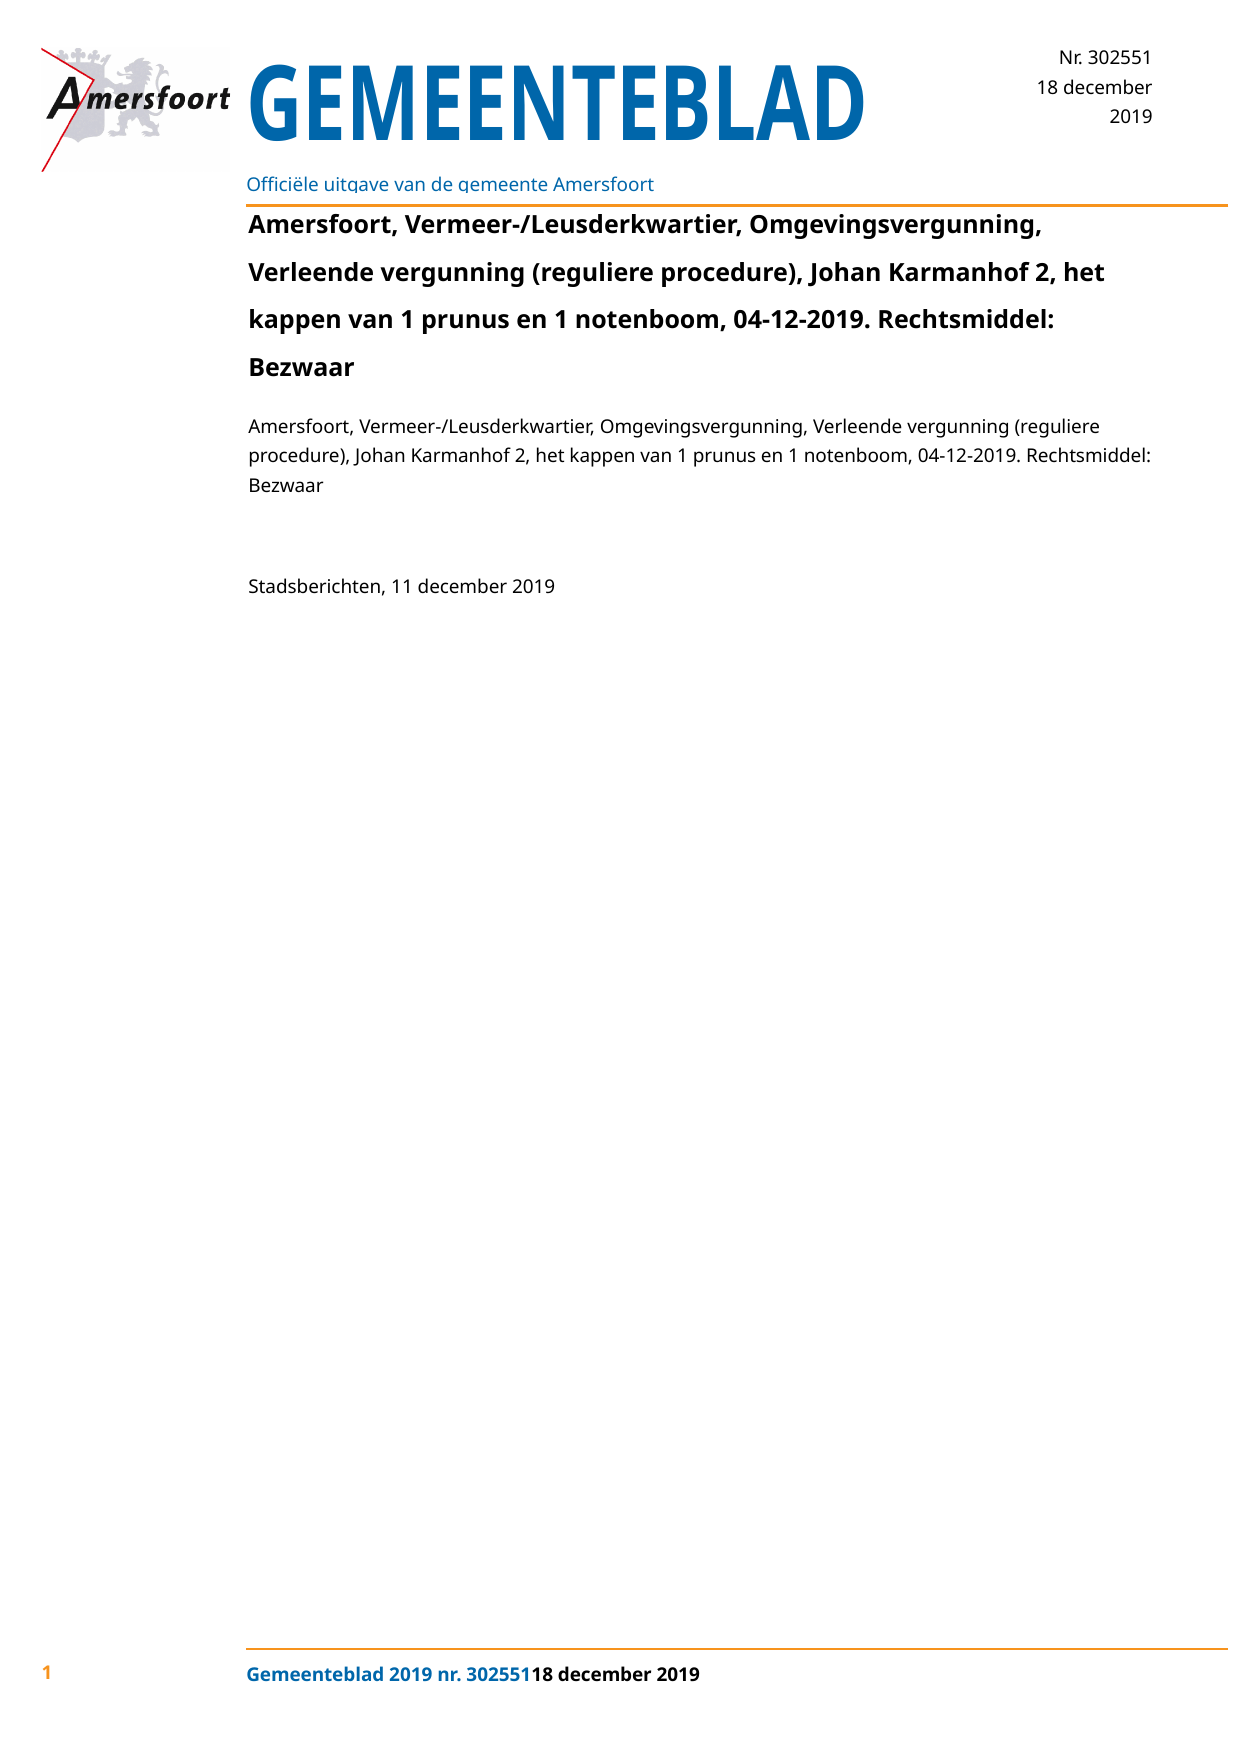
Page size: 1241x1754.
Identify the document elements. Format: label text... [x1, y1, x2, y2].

text Amersfoort, Vermeer-/Leusderkwartier, Omgevingsvergunning, Verleende vergunning (reguliere procedure), Johan Karmanhof 2, het kappen van 1 prunus en 1 notenboom, 04-12-2019. Rechtsmiddel: Bezwaar [248, 413, 1152, 498]
picture [41, 47, 231, 172]
text Stadsberichten, 11 december 2019 [248, 573, 1152, 599]
text Amersfoort, Vermeer-/Leusderkwartier, Omgevingsvergunning, Verleende vergunning (reguliere procedure), Johan Karmanhof 2, het kappen van 1 prunus en 1 notenboom, 04-12-2019. Rechtsmiddel: Bezwaar [248, 207, 1152, 384]
